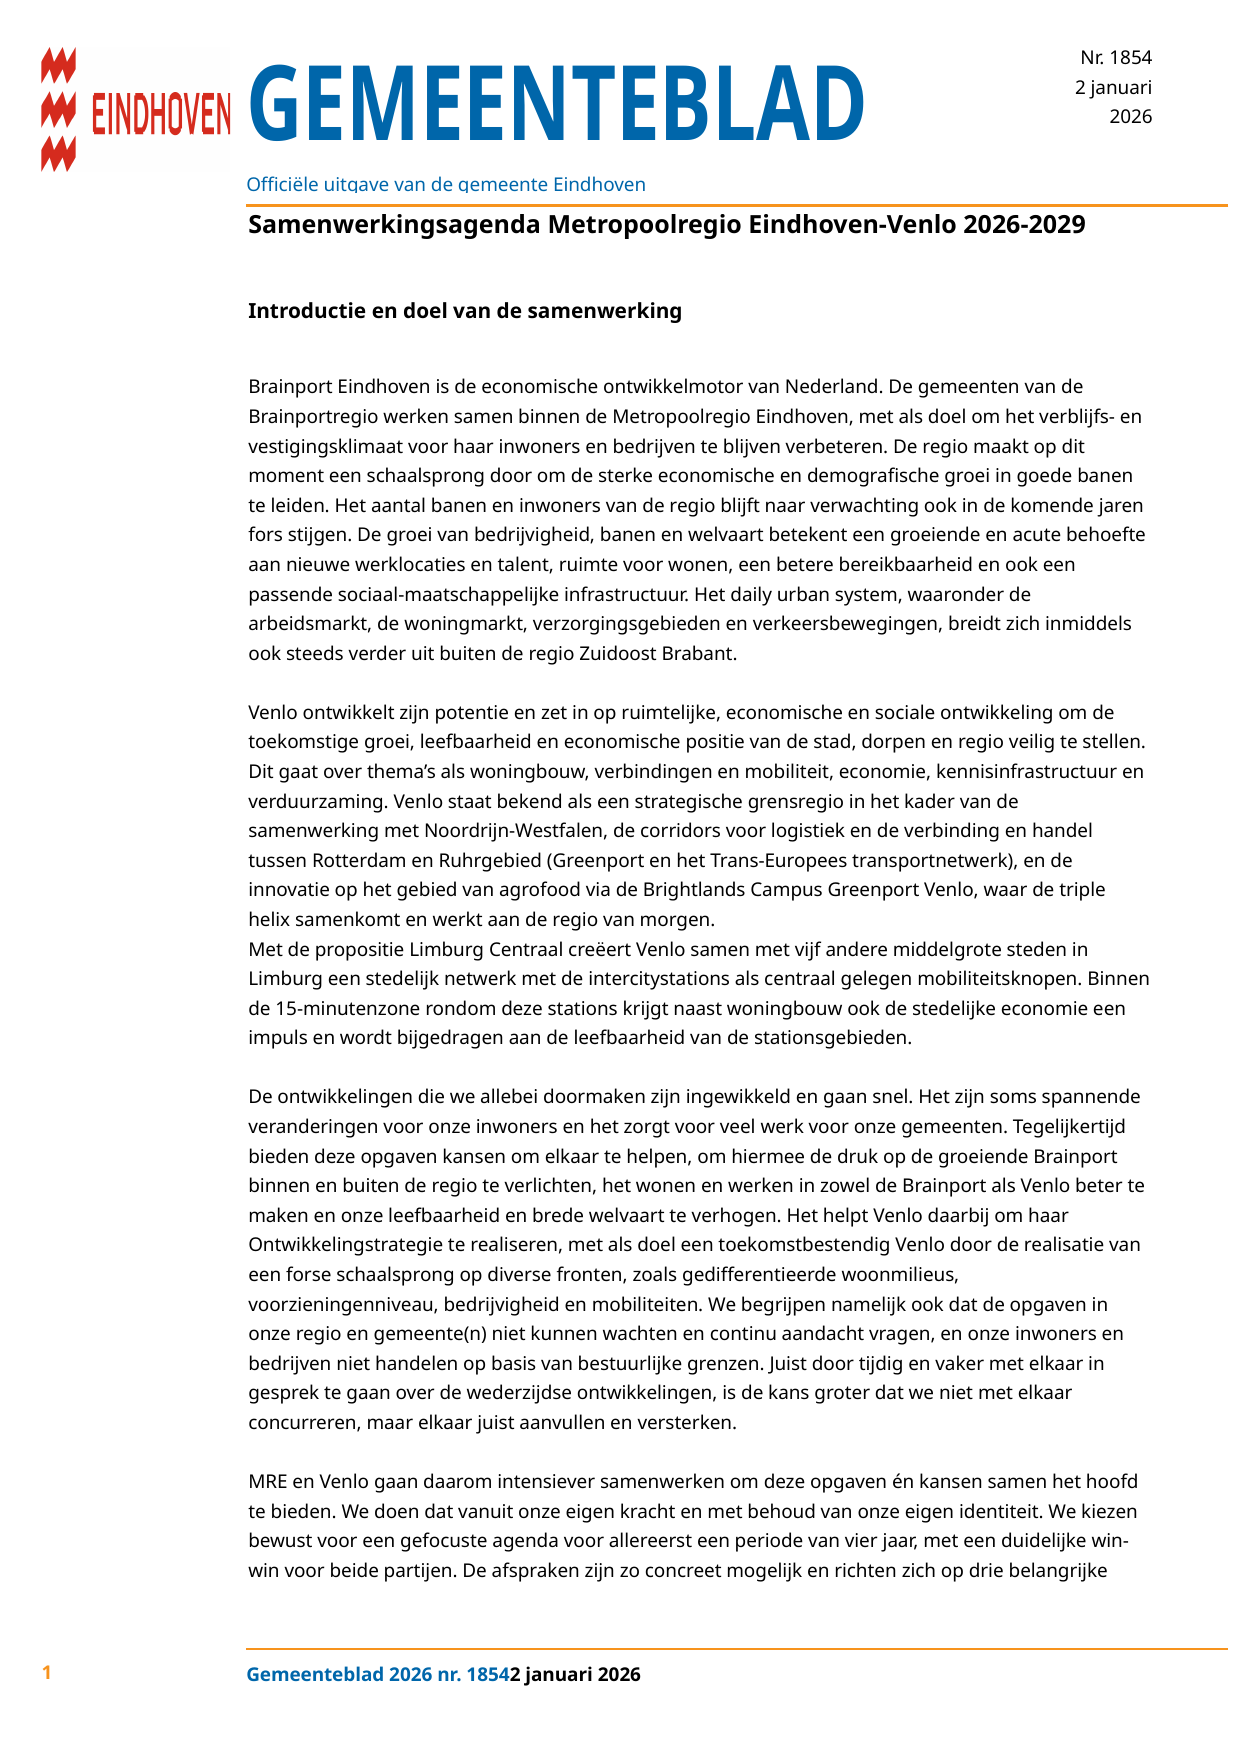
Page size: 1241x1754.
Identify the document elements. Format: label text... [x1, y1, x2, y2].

text MRE en Venlo gaan daarom intensiever samenwerken om deze opgaven én kansen samen het hoofd te bieden. We doen dat vanuit onze eigen kracht en met behoud van onze eigen identiteit. We kiezen bewust voor een gefocuste agenda voor allereerst een periode van vier jaar, met een duidelijke win-win voor beide partijen. De afspraken zijn zo concreet mogelijk en richten zich op drie belangrijke [248, 1468, 1152, 1583]
text Met de propositie Limburg Centraal creëert Venlo samen met vijf andere middelgrote steden in Limburg een stedelijk netwerk met de intercitystations als centraal gelegen mobiliteitsknopen. Binnen de 15-minutenzone rondom deze stations krijgt naast woningbouw ook de stedelijke economie een impuls en wordt bijgedragen aan de leefbaarheid van de stationsgebieden. [248, 936, 1152, 1050]
text Brainport Eindhoven is de economische ontwikkelmotor van Nederland. De gemeenten van de Brainportregio werken samen binnen de Metropoolregio Eindhoven, met als doel om het verblijfs- en vestigingsklimaat voor haar inwoners en bedrijven te blijven verbeteren. De regio maakt op dit moment een schaalsprong door om de sterke economische en demografische groei in goede banen te leiden. Het aantal banen en inwoners van de regio blijft naar verwachting ook in de komende jaren fors stijgen. De groei van bedrijvigheid, banen en welvaart betekent een groeiende en acute behoefte aan nieuwe werklocaties en talent, ruimte voor wonen, een betere bereikbaarheid en ook een passende sociaal-maatschappelijke infrastructuur. Het daily urban system, waaronder de arbeidsmarkt, de woningmarkt, verzorgingsgebieden en verkeersbewegingen, breidt zich inmiddels ook steeds verder uit buiten de regio Zuidoost Brabant. [248, 374, 1152, 666]
text De ontwikkelingen die we allebei doormaken zijn ingewikkeld en gaan snel. Het zijn soms spannende veranderingen voor onze inwoners en het zorgt voor veel werk voor onze gemeenten. Tegelijkertijd bieden deze opgaven kansen om elkaar te helpen, om hiermee de druk op de groeiende Brainport binnen en buiten de regio te verlichten, het wonen en werken in zowel de Brainport als Venlo beter te maken en onze leefbaarheid en brede welvaart te verhogen. Het helpt Venlo daarbij om haar Ontwikkelingstrategie te realiseren, met als doel een toekomstbestendig Venlo door de realisatie van een forse schaalsprong op diverse fronten, zoals gedifferentieerde woonmilieus, voorzieningenniveau, bedrijvigheid en mobiliteiten. We begrijpen namelijk ook dat de opgaven in onze regio en gemeente(n) niet kunnen wachten en continu aandacht vragen, en onze inwoners en bedrijven niet handelen op basis van bestuurlijke grenzen. Juist door tijdig en vaker met elkaar in gesprek te gaan over de wederzijdse ontwikkelingen, is de kans groter dat we niet met elkaar concurreren, maar elkaar juist aanvullen en versterken. [248, 1084, 1152, 1435]
text Introductie en doel van de samenwerking [248, 296, 1152, 324]
picture [41, 47, 231, 172]
text Samenwerkingsagenda Metropoolregio Eindhoven-Venlo 2026-2029 [248, 207, 1152, 241]
text Venlo ontwikkelt zijn potentie en zet in op ruimtelijke, economische en sociale ontwikkeling om de toekomstige groei, leefbaarheid en economische positie van de stad, dorpen en regio veilig te stellen. Dit gaat over thema’s als woningbouw, verbindingen en mobiliteit, economie, kennisinfrastructuur en verduurzaming. Venlo staat bekend als een strategische grensregio in het kader van de samenwerking met Noordrijn-Westfalen, de corridors voor logistiek en de verbinding en handel tussen Rotterdam en Ruhrgebied (Greenport en het Trans-Europees transportnetwerk), en de innovatie op het gebied van agrofood via de Brightlands Campus Greenport Venlo, waar de triple helix samenkomt en werkt aan de regio van morgen. [248, 699, 1152, 932]
